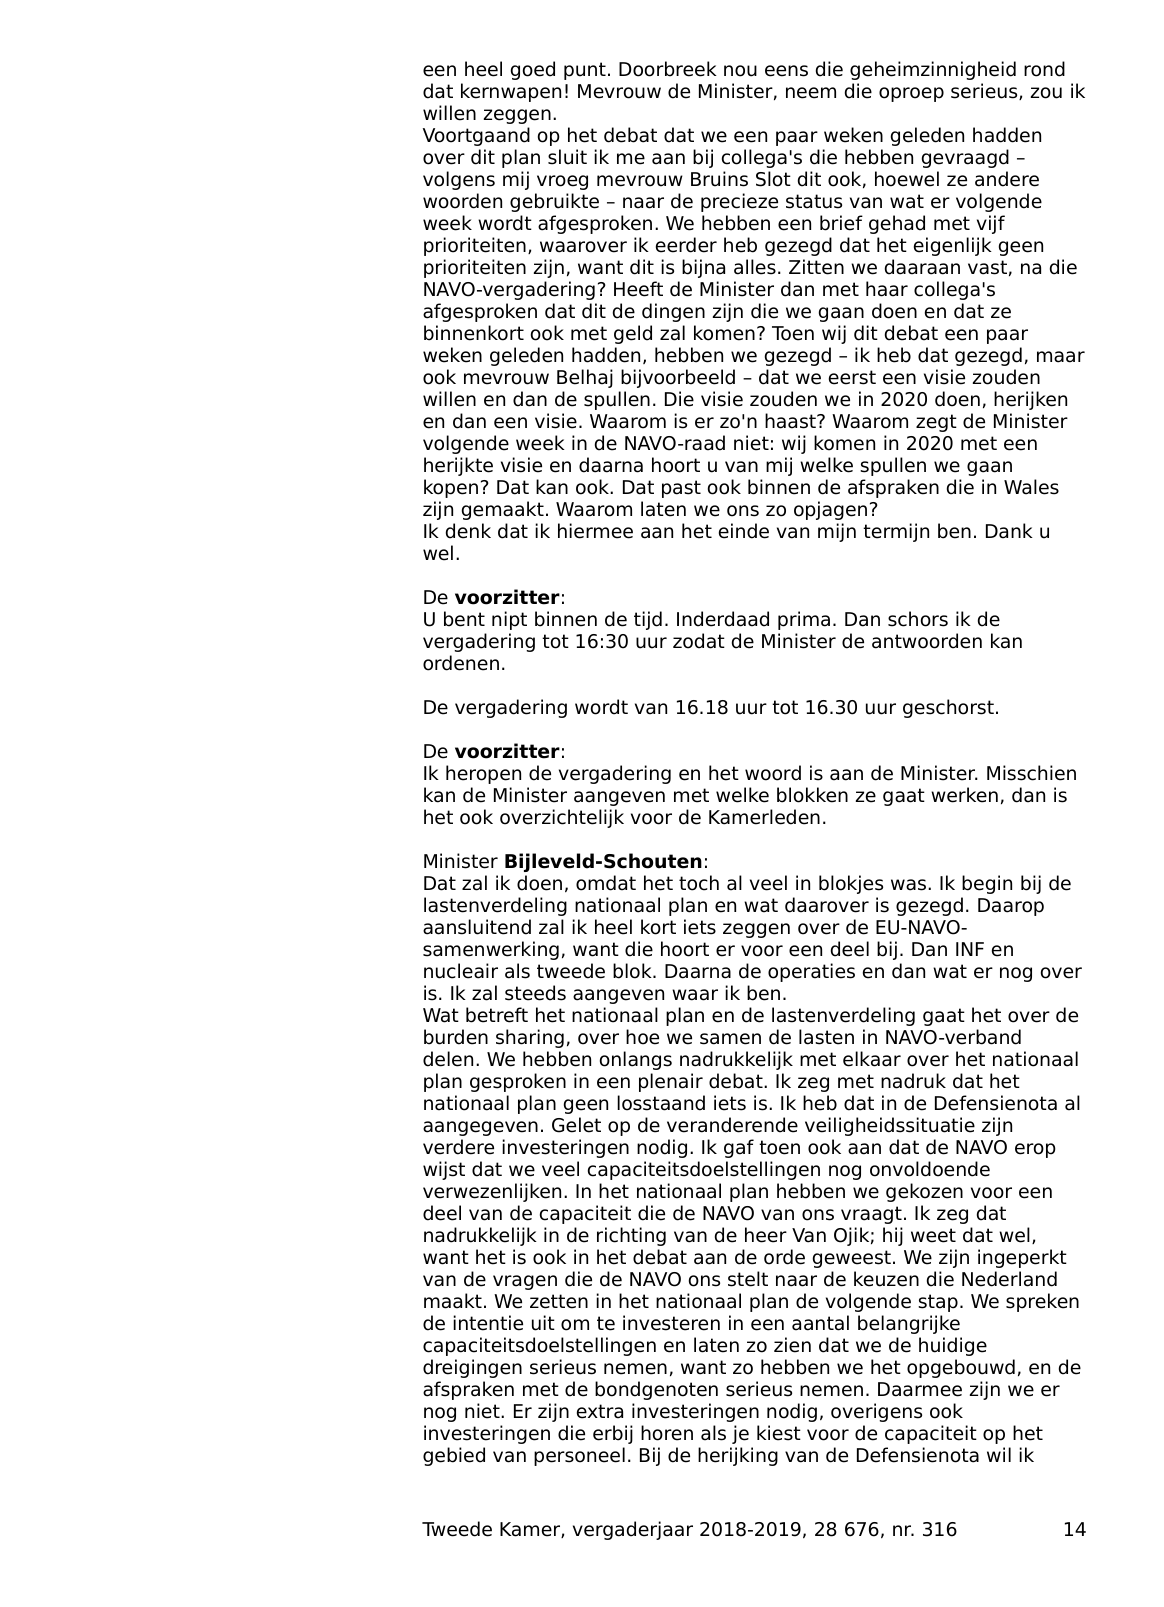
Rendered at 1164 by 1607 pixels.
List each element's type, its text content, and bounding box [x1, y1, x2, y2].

text Dat zal ik doen, omdat het toch al veel in blokjes was. Ik begin bij de lastenverdeling nationaal plan en wat daarover is gezegd. Daarop aansluitend zal ik heel kort iets zeggen over de EU-NAVO-samenwerking, want die hoort er voor een deel bij. Dan INF en nucleair als tweede blok. Daarna de operaties en dan wat er nog over is. Ik zal steeds aangeven waar ik ben. [422, 873, 1087, 1005]
text De voorzitter: [422, 741, 1087, 763]
text Ik denk dat ik hiermee aan het einde van mijn termijn ben. Dank u wel. [422, 521, 1087, 564]
text een heel goed punt. Doorbreek nou eens die geheimzinnigheid rond dat kernwapen! Mevrouw de Minister, neem die oproep serieus, zou ik willen zeggen. [422, 59, 1087, 125]
text U bent nipt binnen de tijd. Inderdaad prima. Dan schors ik de vergadering tot 16:30 uur zodat de Minister de antwoorden kan ordenen. [422, 609, 1087, 675]
text De vergadering wordt van 16.18 uur tot 16.30 uur geschorst. [422, 697, 1087, 719]
text Minister Bijleveld-Schouten: [422, 851, 1087, 873]
text Voortgaand op het debat dat we een paar weken geleden hadden over dit plan sluit ik me aan bij collega's die hebben gevraagd – volgens mij vroeg mevrouw Bruins Slot dit ook, hoewel ze andere woorden gebruikte – naar de precieze status van wat er volgende week wordt afgesproken. We hebben een brief gehad met vijf prioriteiten, waarover ik eerder heb gezegd dat het eigenlijk geen prioriteiten zijn, want dit is bijna alles. Zitten we daaraan vast, na die NAVO-vergadering? Heeft de Minister dan met haar collega's afgesproken dat dit de dingen zijn die we gaan doen en dat ze binnenkort ook met geld zal komen? Toen wij dit debat een paar weken geleden hadden, hebben we gezegd – ik heb dat gezegd, maar ook mevrouw Belhaj bijvoorbeeld – dat we eerst een visie zouden willen en dan de spullen. Die visie zouden we in 2020 doen, herijken en dan een visie. Waarom is er zo'n haast? Waarom zegt de Minister volgende week in de NAVO-raad niet: wij komen in 2020 met een herijkte visie en daarna hoort u van mij welke spullen we gaan kopen? Dat kan ook. Dat past ook binnen de afspraken die in Wales zijn gemaakt. Waarom laten we ons zo opjagen? [422, 125, 1087, 521]
text Wat betreft het nationaal plan en de lastenverdeling gaat het over de burden sharing, over hoe we samen de lasten in NAVO-verband delen. We hebben onlangs nadrukkelijk met elkaar over het nationaal plan gesproken in een plenair debat. Ik zeg met nadruk dat het nationaal plan geen losstaand iets is. Ik heb dat in de Defensienota al aangegeven. Gelet op de veranderende veiligheidssituatie zijn verdere investeringen nodig. Ik gaf toen ook aan dat de NAVO erop wijst dat we veel capaciteitsdoelstellingen nog onvoldoende verwezenlijken. In het nationaal plan hebben we gekozen voor een deel van de capaciteit die de NAVO van ons vraagt. Ik zeg dat nadrukkelijk in de richting van de heer Van Ojik; hij weet dat wel, want het is ook in het debat aan de orde geweest. We zijn ingeperkt van de vragen die de NAVO ons stelt naar de keuzen die Nederland maakt. We zetten in het nationaal plan de volgende stap. We spreken de intentie uit om te investeren in een aantal belangrijke capaciteitsdoelstellingen en laten zo zien dat we de huidige dreigingen serieus nemen, want zo hebben we het opgebouwd, en de afspraken met de bondgenoten serieus nemen. Daarmee zijn we er nog niet. Er zijn extra investeringen nodig, overigens ook investeringen die erbij horen als je kiest voor de capaciteit op het gebied van personeel. Bij de herijking van de Defensienota wil ik [422, 1005, 1087, 1467]
text Ik heropen de vergadering en het woord is aan de Minister. Misschien kan de Minister aangeven met welke blokken ze gaat werken, dan is het ook overzichtelijk voor de Kamerleden. [422, 763, 1087, 829]
text De voorzitter: [422, 587, 1087, 609]
